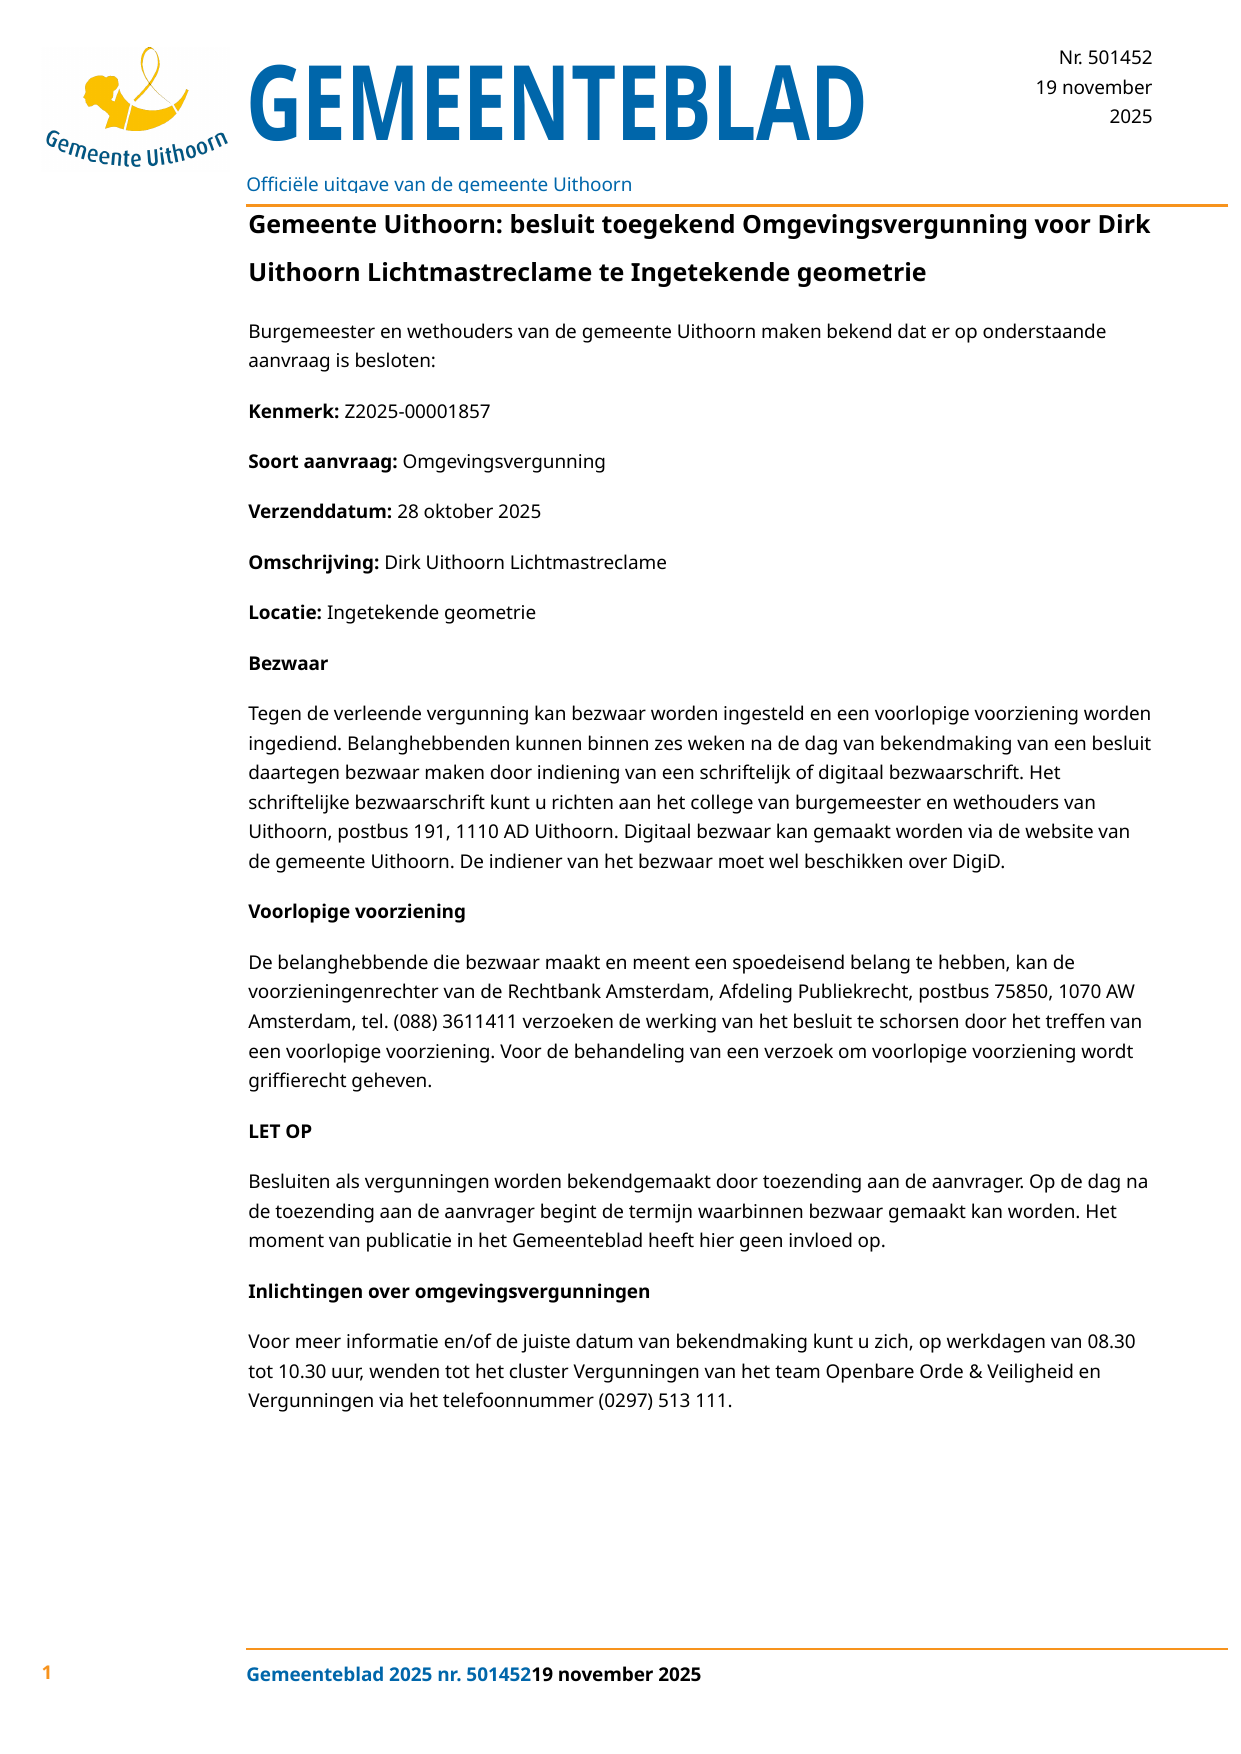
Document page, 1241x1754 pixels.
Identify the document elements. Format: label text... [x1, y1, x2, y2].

text Voor meer informatie en/of de juiste datum van bekendmaking kunt u zich, op werkdagen van 08.30 tot 10.30 uur, wenden tot het cluster Vergunningen van het team Openbare Orde & Veiligheid en Vergunningen via het telefoonnummer (0297) 513 111. [248, 1328, 1152, 1413]
text Voorlopige voorziening [248, 899, 1152, 924]
text De belanghebbende die bezwaar maakt en meent een spoedeisend belang te hebben, kan de voorzieningenrechter van de Rechtbank Amsterdam, Afdeling Publiekrecht, postbus 75850, 1070 AW Amsterdam, tel. (088) 3611411 verzoeken de werking van het besluit te schorsen door het treffen van een voorlopige voorziening. Voor de behandeling van een verzoek om voorlopige voorziening wordt griffierecht geheven. [248, 949, 1152, 1093]
text LET OP [248, 1118, 1152, 1144]
picture [41, 47, 231, 172]
text Soort aanvraag: Omgevingsvergunning [248, 448, 1152, 474]
text Locatie: Ingetekende geometrie [248, 599, 1152, 625]
text Gemeente Uithoorn: besluit toegekend Omgevingsvergunning voor Dirk Uithoorn Lichtmastreclame te Ingetekende geometrie [248, 207, 1152, 288]
text Kenmerk: Z2025-00001857 [248, 398, 1152, 424]
text Verzenddatum: 28 oktober 2025 [248, 499, 1152, 524]
text Bezwaar [248, 650, 1152, 676]
text Inlichtingen over omgevingsvergunningen [248, 1278, 1152, 1304]
text Besluiten als vergunningen worden bekendgemaakt door toezending aan de aanvrager. Op de dag na de toezending aan de aanvrager begint de termijn waarbinnen bezwaar gemaakt kan worden. Het moment van publicatie in het Gemeenteblad heeft hier geen invloed op. [248, 1168, 1152, 1253]
text Burgemeester en wethouders van de gemeente Uithoorn maken bekend dat er op onderstaande aanvraag is besloten: [248, 318, 1152, 373]
text Omschrijving: Dirk Uithoorn Lichtmastreclame [248, 549, 1152, 575]
text Tegen de verleende vergunning kan bezwaar worden ingesteld en een voorlopige voorziening worden ingediend. Belanghebbenden kunnen binnen zes weken na de dag van bekendmaking van een besluit daartegen bezwaar maken door indiening van een schriftelijk of digitaal bezwaarschrift. Het schriftelijke bezwaarschrift kunt u richten aan het college van burgemeester en wethouders van Uithoorn, postbus 191, 1110 AD Uithoorn. Digitaal bezwaar kan gemaakt worden via de website van de gemeente Uithoorn. De indiener van het bezwaar moet wel beschikken over DigiD. [248, 700, 1152, 874]
